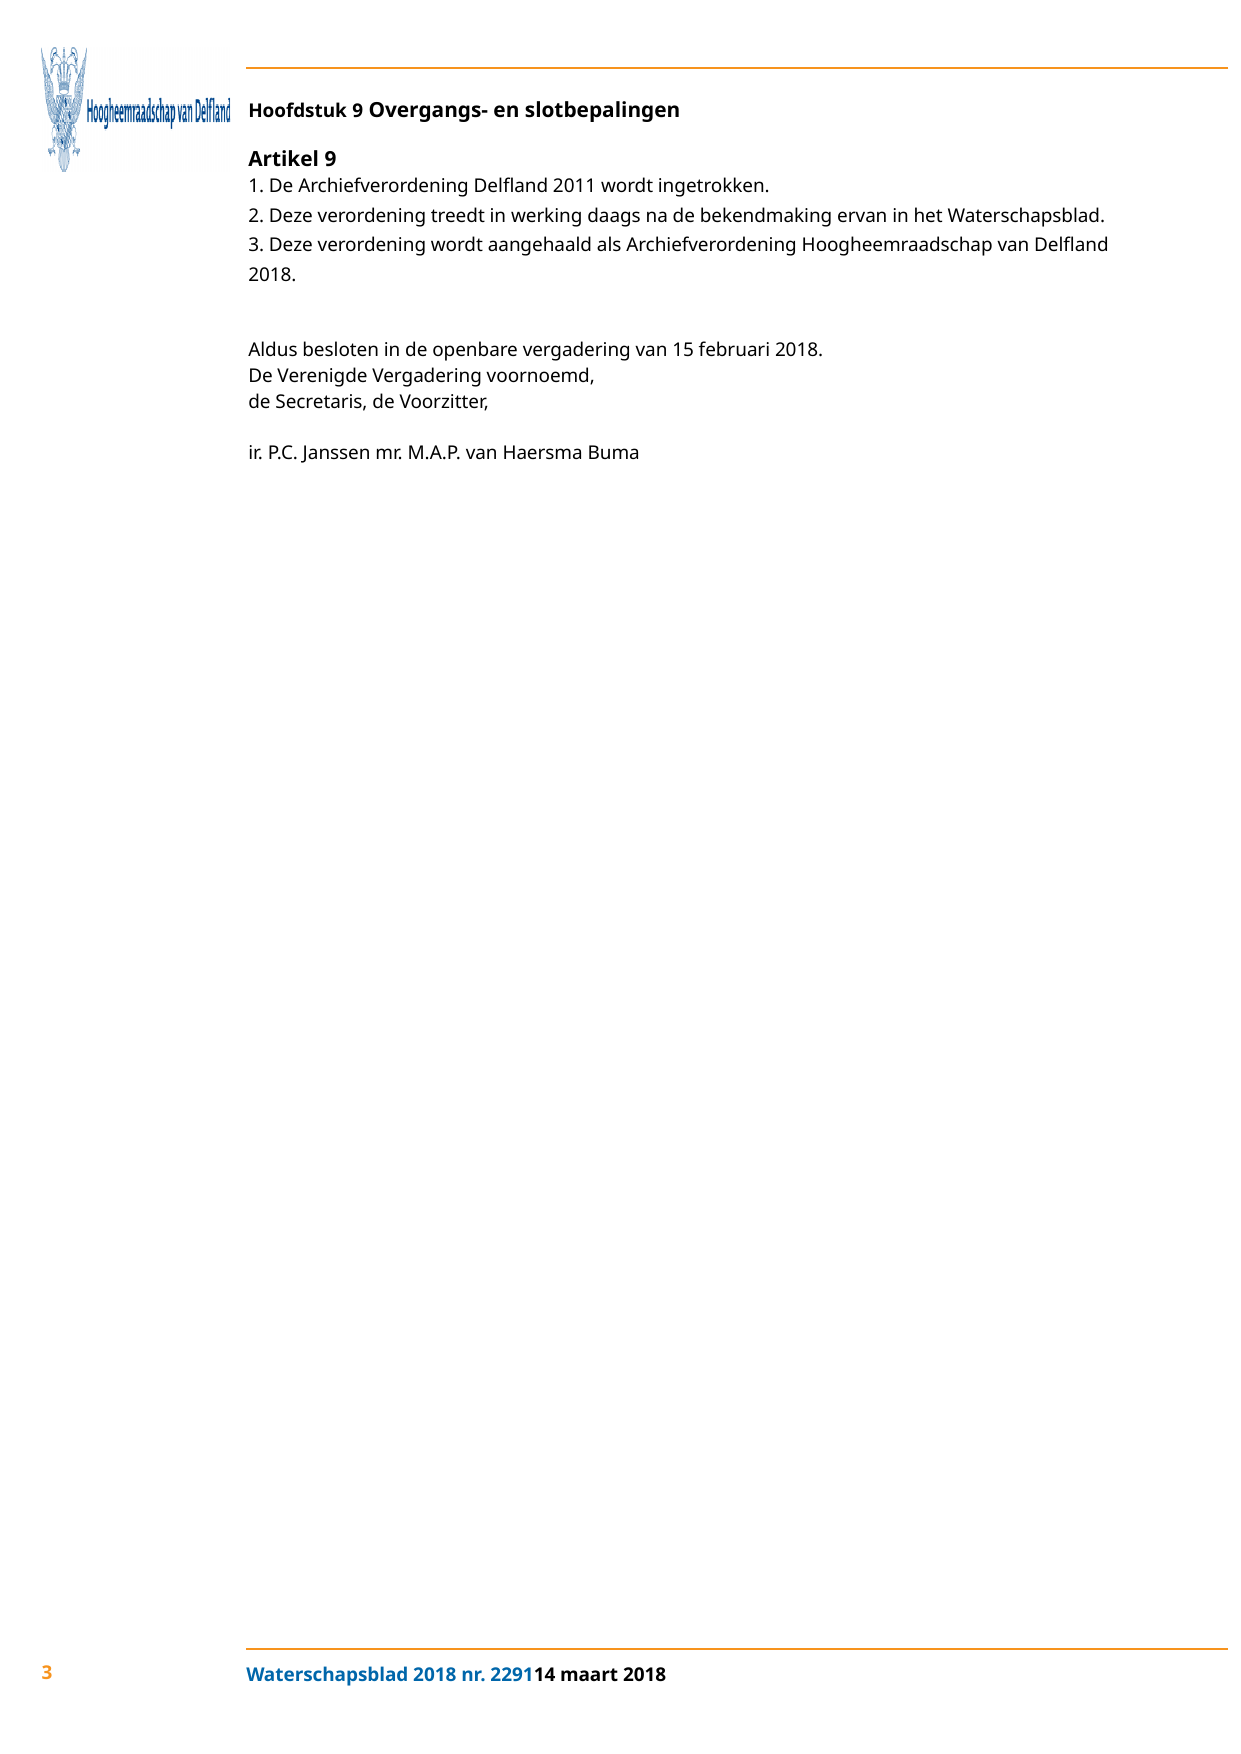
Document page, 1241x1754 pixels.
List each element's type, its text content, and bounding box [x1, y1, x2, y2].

text De Verenigde Vergadering voornoemd, [248, 362, 1152, 388]
text ir. P.C. Janssen mr. M.A.P. van Haersma Buma [248, 439, 1152, 465]
text 2. Deze verordening treedt in werking daags na de bekendmaking ervan in het Waterschapsblad. [248, 202, 1152, 228]
text Artikel 9 [248, 144, 1152, 172]
text Hoofdstuk 9 Overgangs- en slotbepalingen [248, 95, 1152, 123]
text 1. De Archiefverordening Delfland 2011 wordt ingetrokken. [248, 172, 1152, 198]
picture [41, 47, 231, 172]
text Aldus besloten in de openbare vergadering van 15 februari 2018. [248, 336, 1152, 362]
text 3. Deze verordening wordt aangehaald als Archiefverordening Hoogheemraadschap van Delfland 2018. [248, 232, 1152, 287]
text de Secretaris, de Voorzitter, [248, 388, 1152, 414]
